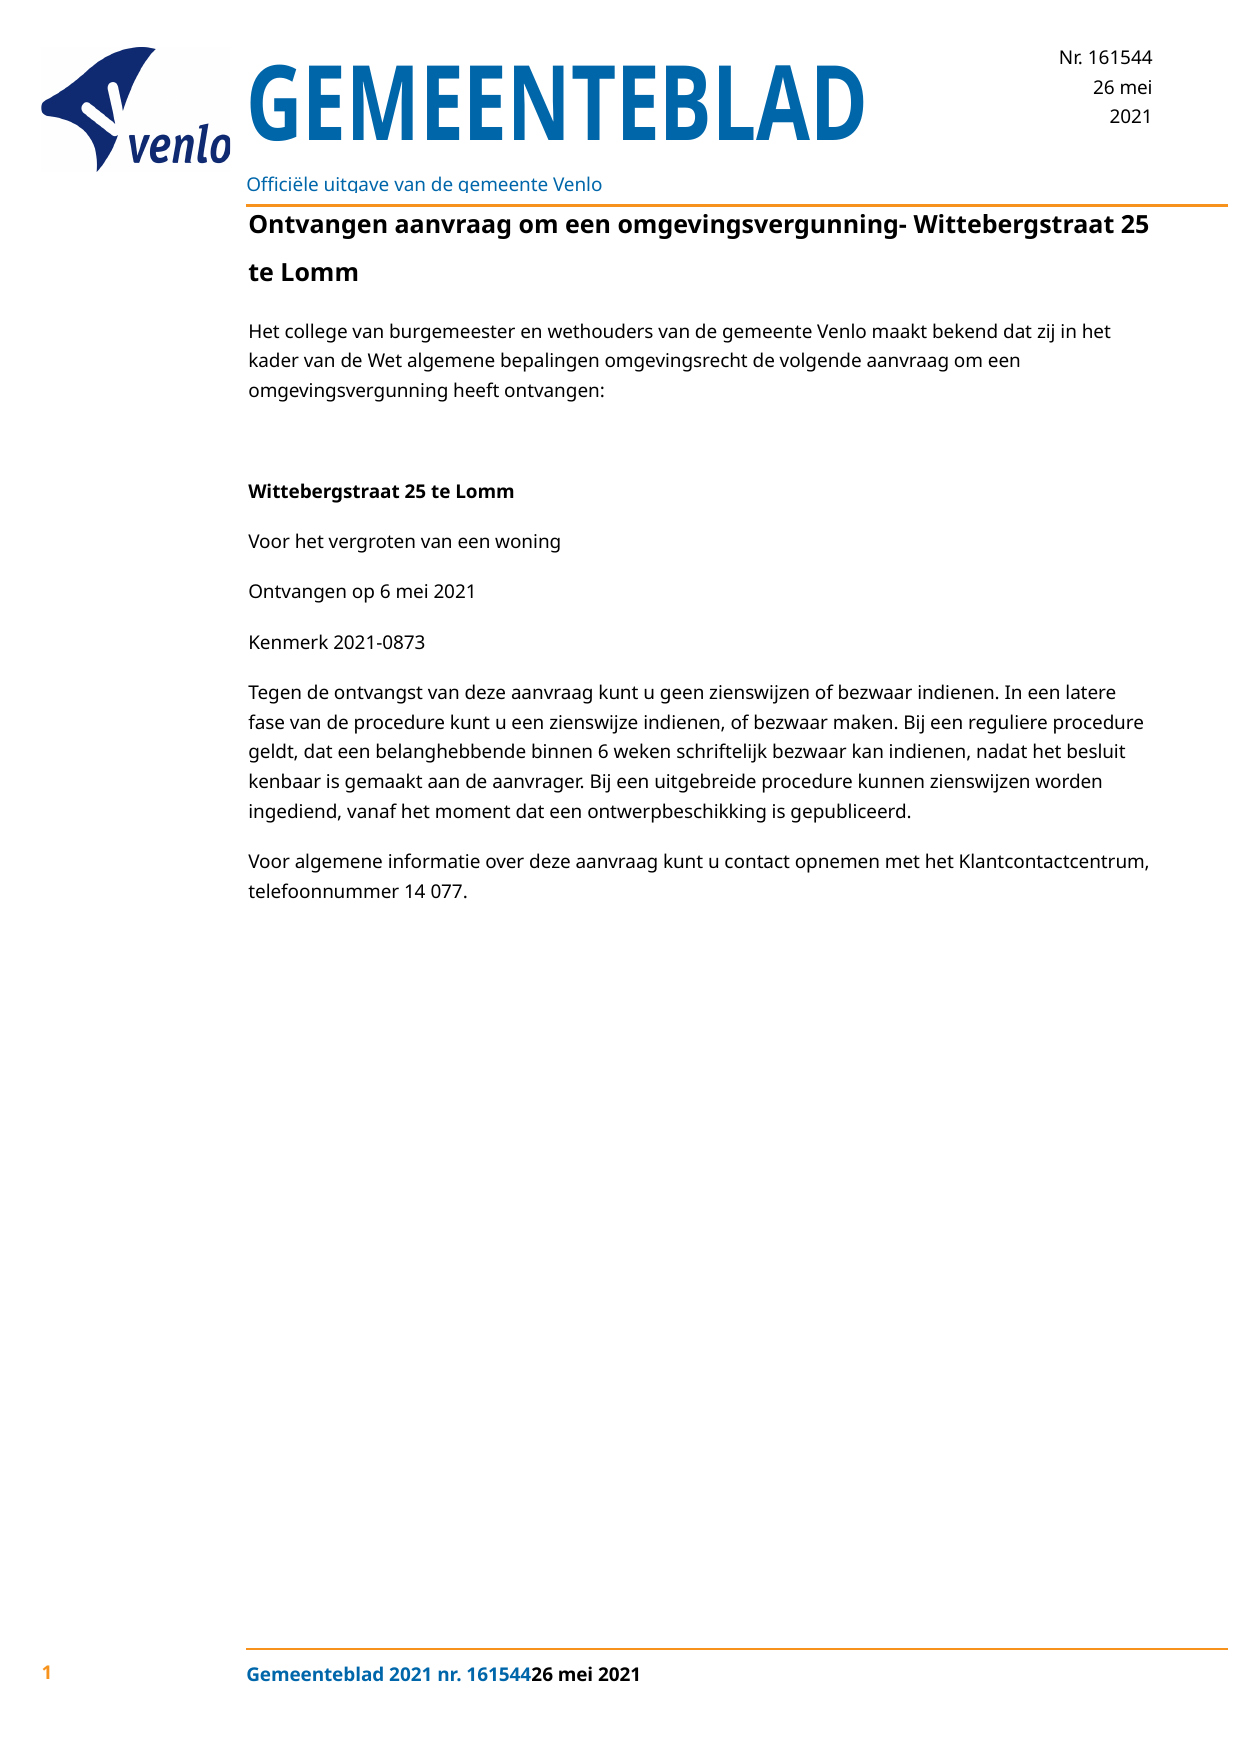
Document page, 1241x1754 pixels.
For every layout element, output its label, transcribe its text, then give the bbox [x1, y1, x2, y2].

text Wittebergstraat 25 te Lomm [248, 478, 1152, 504]
text Voor algemene informatie over deze aanvraag kunt u contact opnemen met het Klantcontactcentrum, telefoonnummer 14 077. [248, 848, 1152, 904]
text Tegen de ontvangst van deze aanvraag kunt u geen zienswijzen of bezwaar indienen. In een latere fase van de procedure kunt u een zienswijze indienen, of bezwaar maken. Bij een reguliere procedure geldt, dat een belanghebbende binnen 6 weken schriftelijk bezwaar kan indienen, nadat het besluit kenbaar is gemaakt aan de aanvrager. Bij een uitgebreide procedure kunnen zienswijzen worden ingediend, vanaf het moment dat een ontwerpbeschikking is gepubliceerd. [248, 679, 1152, 824]
text Kenmerk 2021-0873 [248, 629, 1152, 655]
text Het college van burgemeester en wethouders van de gemeente Venlo maakt bekend dat zij in het kader van de Wet algemene bepalingen omgevingsrecht de volgende aanvraag om een omgevingsvergunning heeft ontvangen: [248, 318, 1152, 403]
text Ontvangen op 6 mei 2021 [248, 579, 1152, 604]
picture [41, 47, 231, 172]
text Ontvangen aanvraag om een omgevingsvergunning- Wittebergstraat 25 te Lomm [248, 207, 1152, 288]
text Voor het vergroten van een woning [248, 528, 1152, 554]
